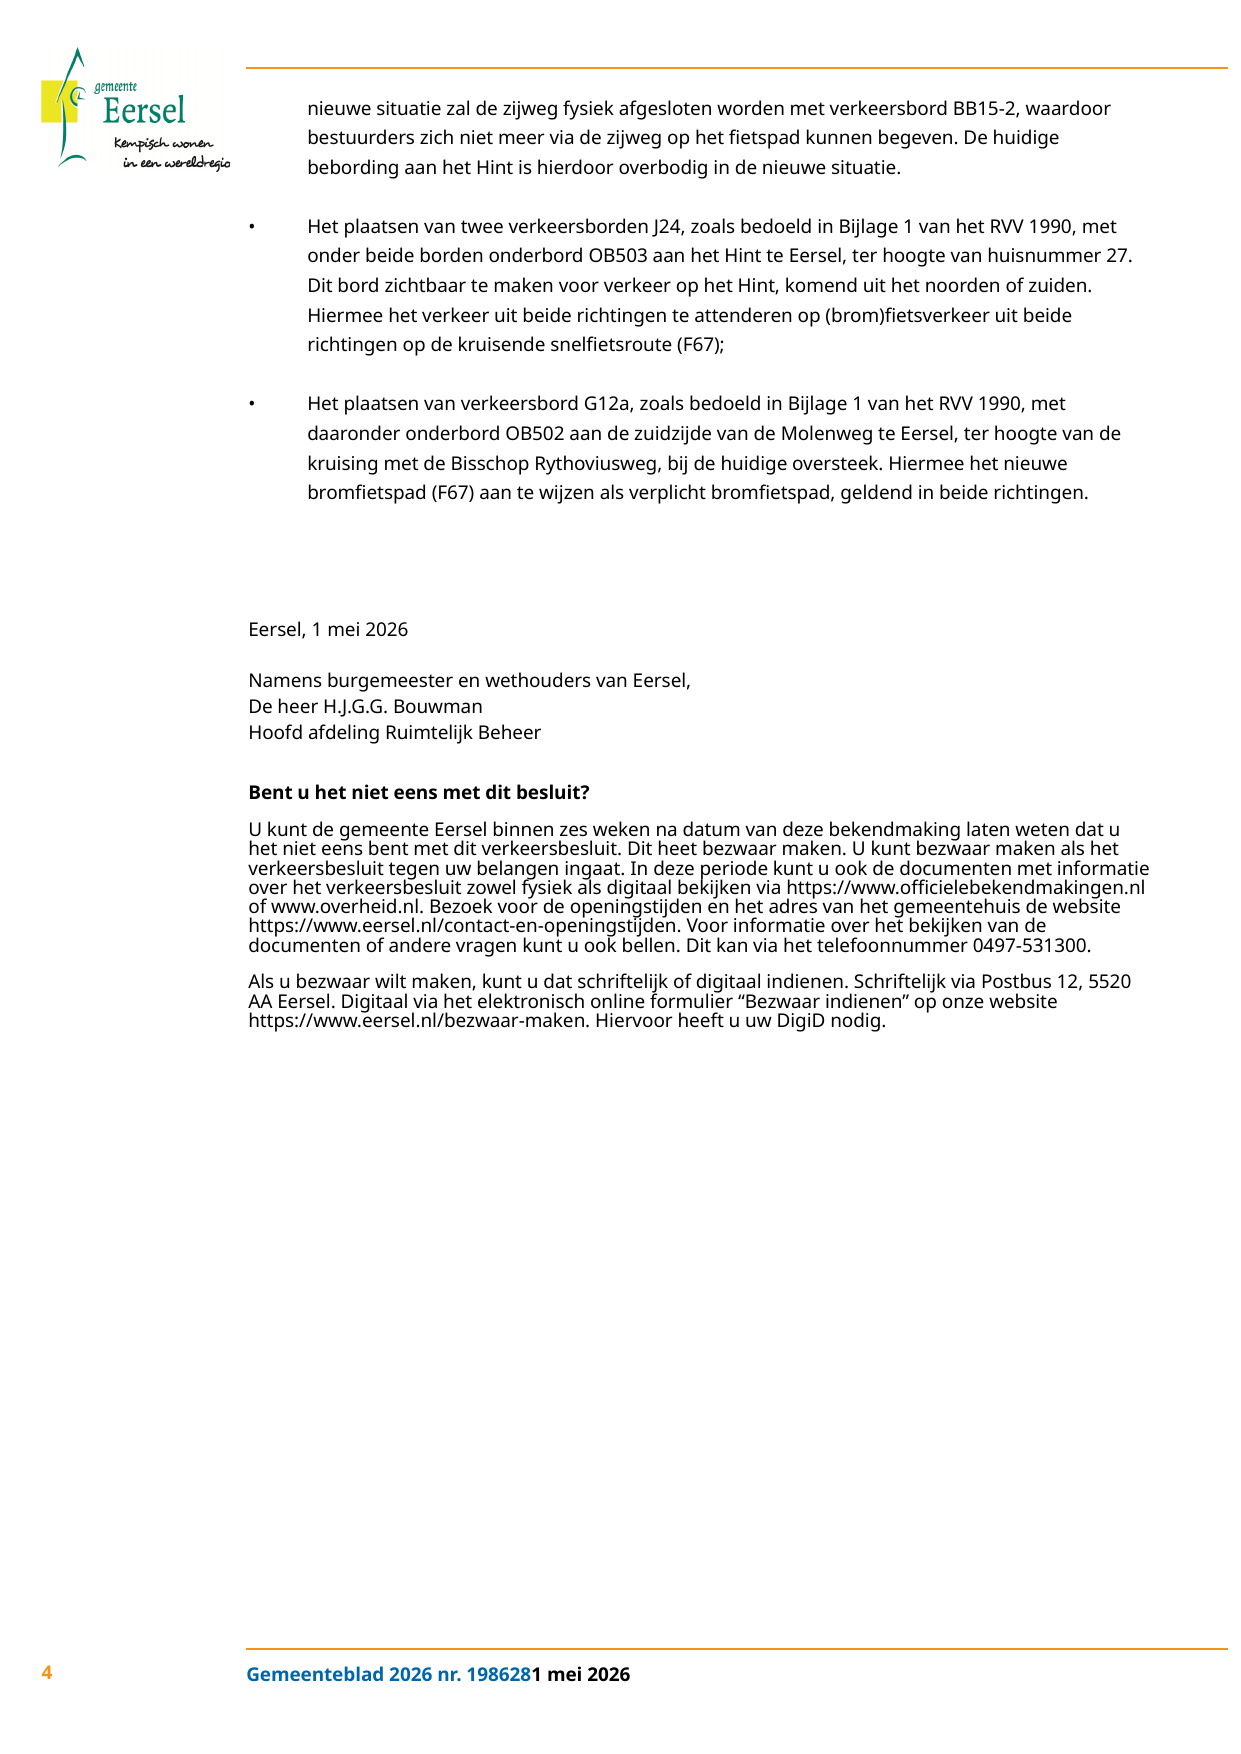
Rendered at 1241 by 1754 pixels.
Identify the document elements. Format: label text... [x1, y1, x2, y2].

text Namens burgemeester en wethouders van Eersel, [248, 667, 1152, 693]
text Als u bezwaar wilt maken, kunt u dat schriftelijk of digitaal indienen. Schriftelijk via Postbus 12, 5520 AA Eersel. Digitaal via het elektronisch online formulier “Bezwaar indienen” op onze website https://www.eersel.nl/bezwaar-maken. Hiervoor heeft u uw DigiD nodig. [248, 973, 1152, 1031]
text U kunt de gemeente Eersel binnen zes weken na datum van deze bekendmaking laten weten dat u het niet eens bent met dit verkeersbesluit. Dit heet bezwaar maken. U kunt bezwaar maken als het verkeersbesluit tegen uw belangen ingaat. In deze periode kunt u ook de documenten met informatie over het verkeersbesluit zowel fysiek als digitaal bekijken via https://www.officielebekendmakingen.nl of www.overheid.nl. Bezoek voor de openingstijden en het adres van het gemeentehuis de website https://www.eersel.nl/contact-en-openingstijden. Voor informatie over het bekijken van de documenten of andere vragen kunt u ook bellen. Dit kan via het telefoonnummer 0497-531300. [248, 821, 1152, 956]
picture [41, 47, 231, 172]
text Bent u het niet eens met dit besluit? [248, 784, 1152, 803]
list Het plaatsen van verkeersbord G12a, zoals bedoeld in Bijlage 1 van het RVV 1990, met daaronder onderbord OB502 aan de zuidzijde van de Molenweg te Eersel, ter hoogte van de kruising met de Bisschop Rythoviusweg, bij de huidige oversteek. Hiermee het nieuwe bromfietspad (F67) aan te wijzen als verplicht bromfietspad, geldend in beide richtingen. [248, 391, 1152, 505]
text Hoofd afdeling Ruimtelijk Beheer [248, 719, 1152, 744]
list nieuwe situatie zal de zijweg fysiek afgesloten worden met verkeersbord BB15-2, waardoor bestuurders zich niet meer via de zijweg op het fietspad kunnen begeven. De huidige bebording aan het Hint is hierdoor overbodig in de nieuwe situatie. [248, 95, 1152, 180]
text Eersel, 1 mei 2026 [248, 616, 1152, 642]
list Het plaatsen van twee verkeersborden J24, zoals bedoeld in Bijlage 1 van het RVV 1990, met onder beide borden onderbord OB503 aan het Hint te Eersel, ter hoogte van huisnummer 27. Dit bord zichtbaar te maken voor verkeer op het Hint, komend uit het noorden of zuiden. Hiermee het verkeer uit beide richtingen te attenderen op (brom)fietsverkeer uit beide richtingen op de kruisende snelfietsroute (F67); [248, 213, 1152, 357]
text De heer H.J.G.G. Bouwman [248, 693, 1152, 719]
